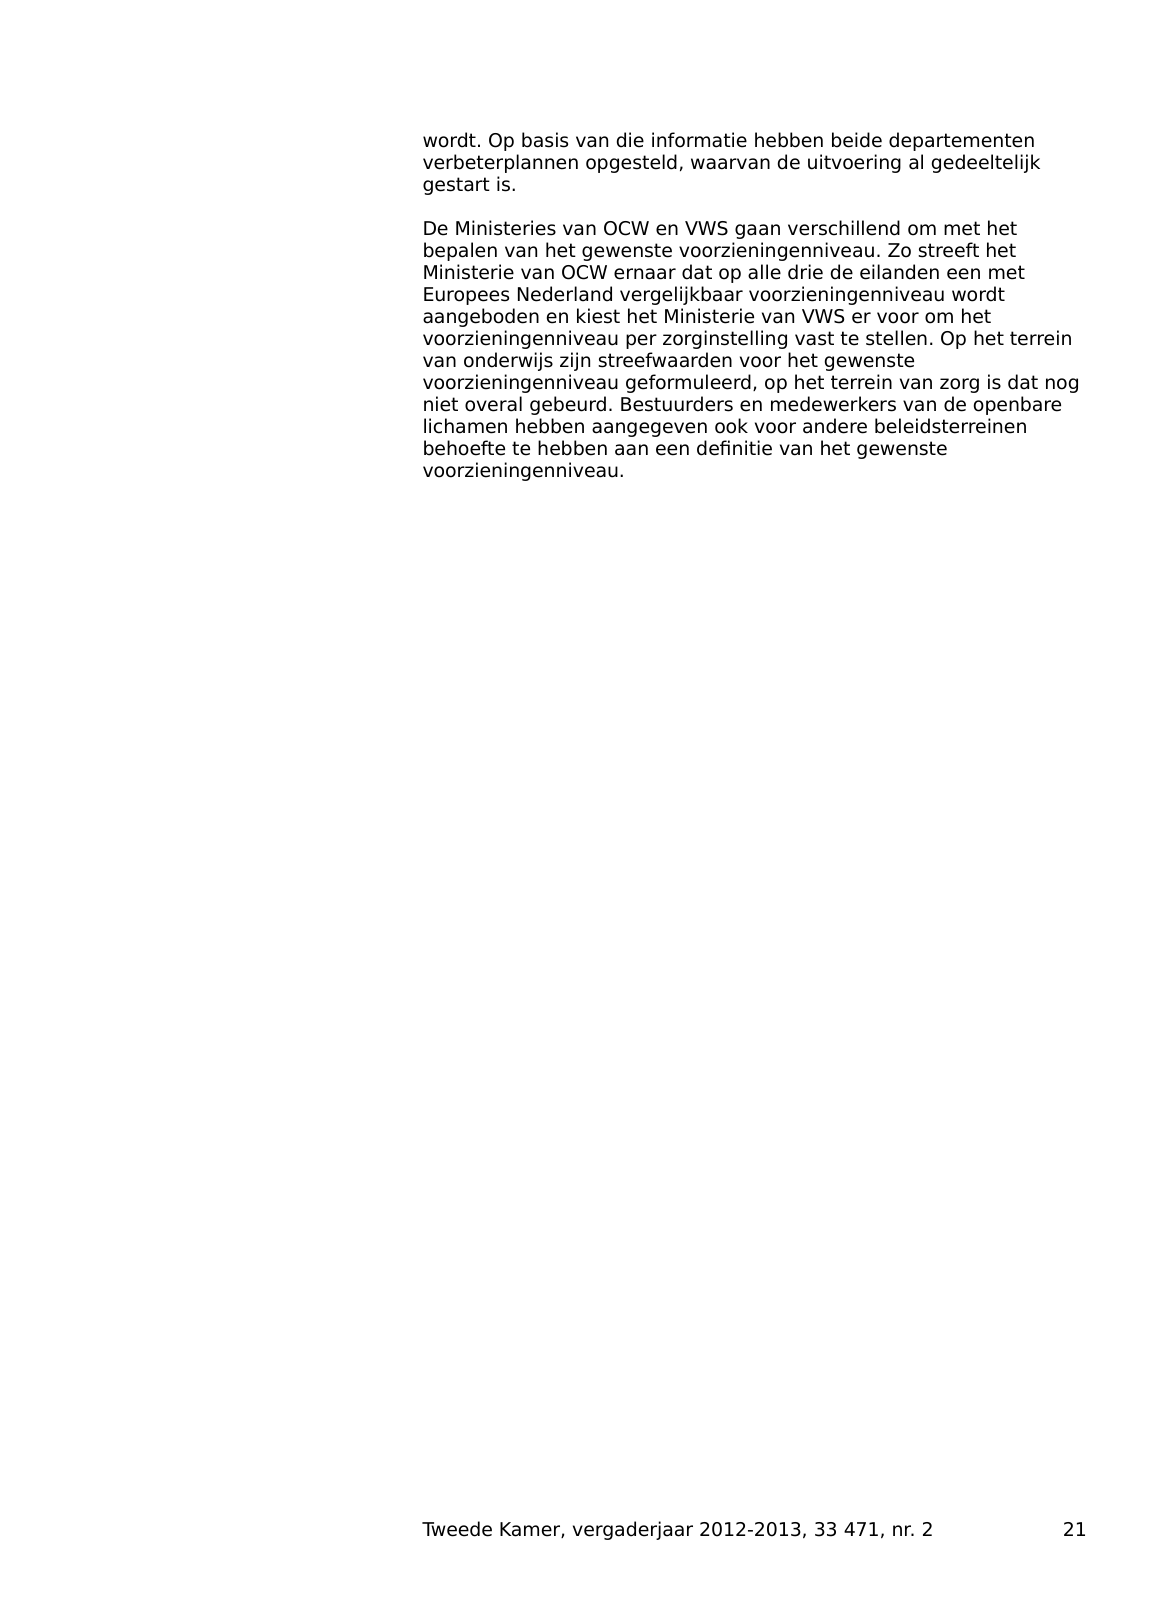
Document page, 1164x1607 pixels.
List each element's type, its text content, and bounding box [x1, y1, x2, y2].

text wordt. Op basis van die informatie hebben beide departementen verbeterplannen opgesteld, waarvan de uitvoering al gedeeltelijk gestart is. [422, 130, 1087, 196]
text De Ministeries van OCW en VWS gaan verschillend om met het bepalen van het gewenste voorzieningenniveau. Zo streeft het Ministerie van OCW ernaar dat op alle drie de eilanden een met Europees Nederland vergelijkbaar voorzieningenniveau wordt aangeboden en kiest het Ministerie van VWS er voor om het voorzieningenniveau per zorginstelling vast te stellen. Op het terrein van onderwijs zijn streefwaarden voor het gewenste voorzieningenniveau geformuleerd, op het terrein van zorg is dat nog niet overal gebeurd. Bestuurders en medewerkers van de openbare lichamen hebben aangegeven ook voor andere beleidsterreinen behoefte te hebben aan een definitie van het gewenste voorzieningenniveau. [422, 218, 1087, 482]
